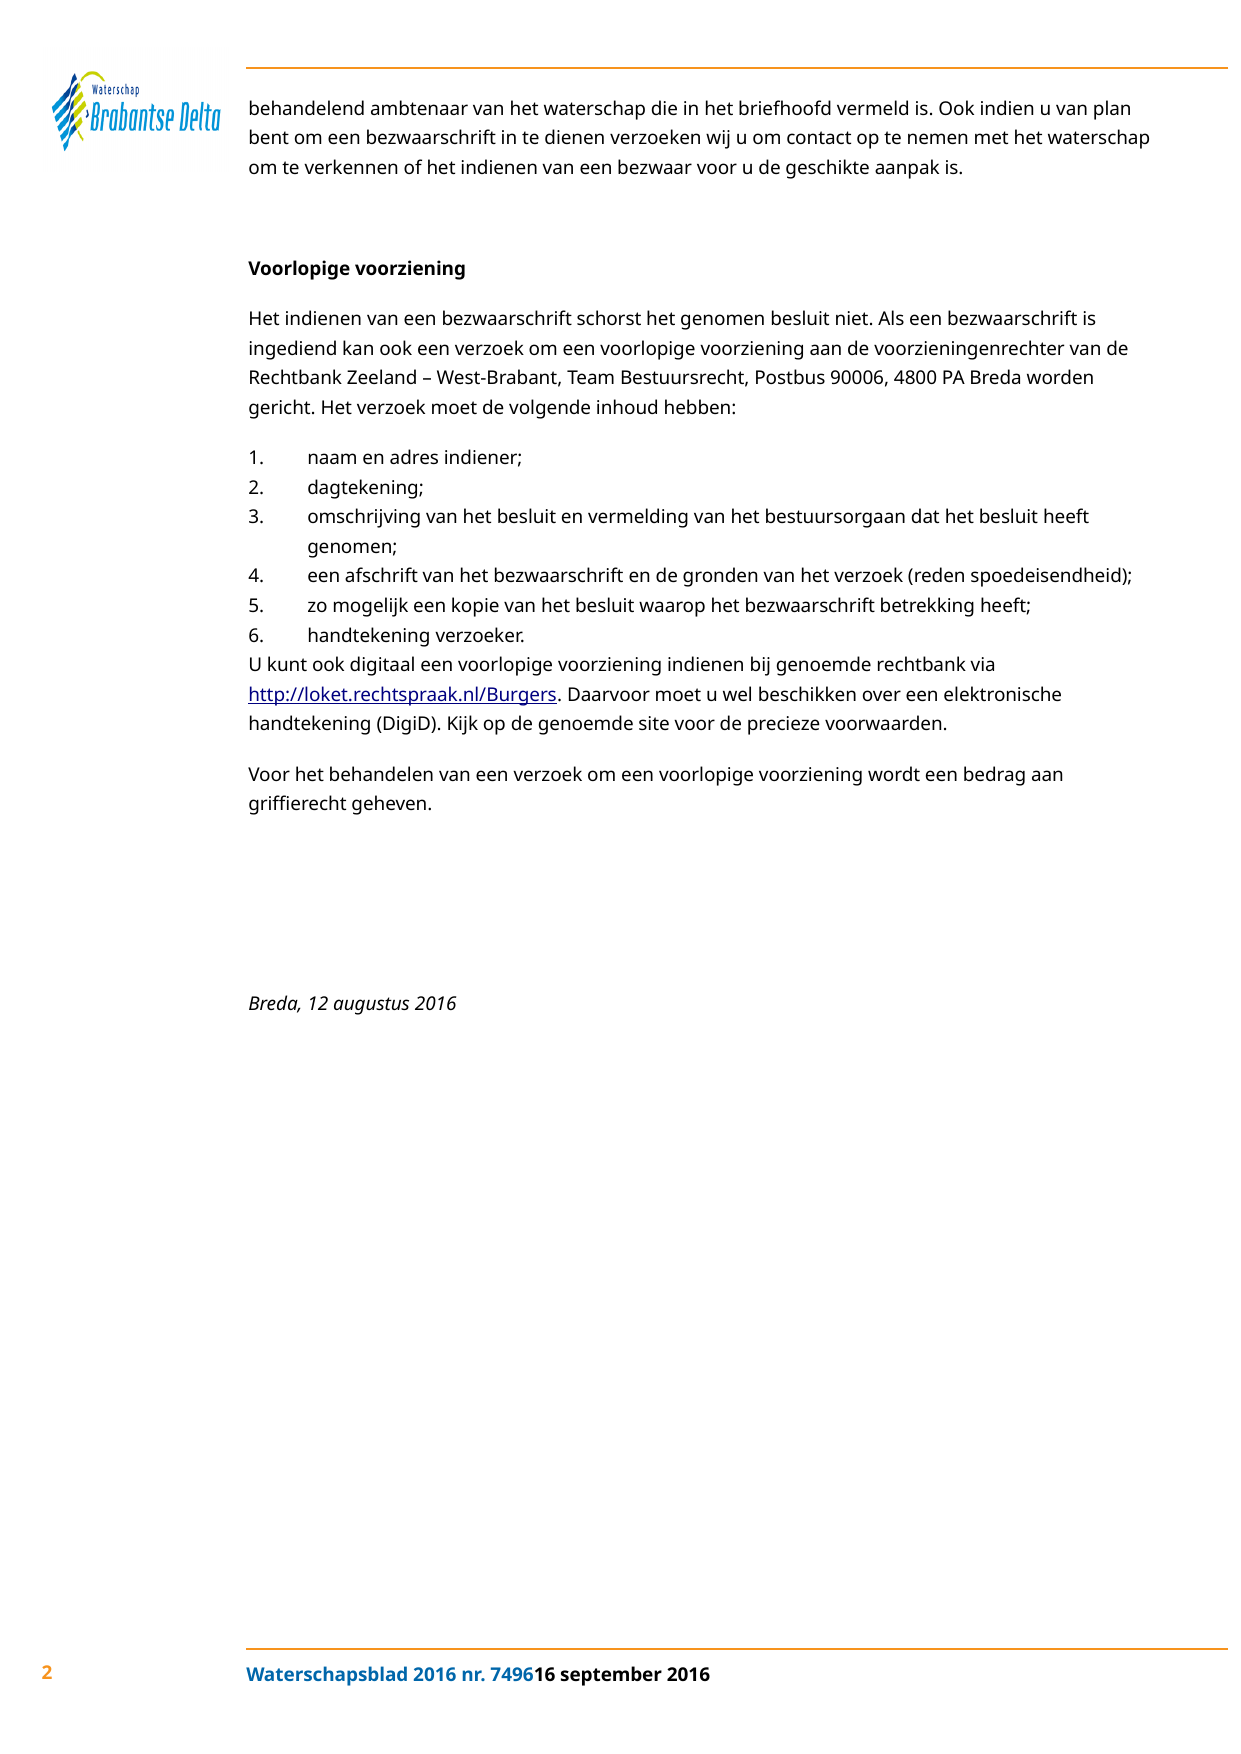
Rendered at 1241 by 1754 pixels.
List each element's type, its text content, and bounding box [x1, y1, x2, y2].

text Breda, 12 augustus 2016 [248, 990, 1152, 1015]
list omschrijving van het besluit en vermelding van het bestuursorgaan dat het besluit heeft genomen; [248, 503, 1152, 559]
text Het indienen van een bezwaarschrift schorst het genomen besluit niet. Als een bezwaarschrift is ingediend kan ook een verzoek om een voorlopige voorziening aan de voorzieningenrechter van de Rechtbank Zeeland – West-Brabant, Team Bestuursrecht, Postbus 90006, 4800 PA Breda worden gericht. Het verzoek moet de volgende inhoud hebben: [248, 305, 1152, 420]
list dagtekening; [248, 474, 1152, 500]
text Voor het behandelen van een verzoek om een voorlopige voorziening wordt een bedrag aan griffierecht geheven. [248, 761, 1152, 816]
list naam en adres indiener; [248, 444, 1152, 470]
text behandelend ambtenaar van het waterschap die in het briefhoofd vermeld is. Ook indien u van plan bent om een bezwaarschrift in te dienen verzoeken wij u om contact op te nemen met het waterschap om te verkennen of het indienen van een bezwaar voor u de geschikte aanpak is. [248, 95, 1152, 180]
text U kunt ook digitaal een voorlopige voorziening indienen bij genoemde rechtbank via http://loket.rechtspraak.nl/Burgers. Daarvoor moet u wel beschikken over een elektronische handtekening (DigiD). Kijk op de genoemde site voor de precieze voorwaarden. [248, 651, 1152, 736]
text Voorlopige voorziening [248, 255, 1152, 281]
picture [41, 47, 231, 172]
list handtekening verzoeker. [248, 622, 1152, 648]
list een afschrift van het bezwaarschrift en de gronden van het verzoek (reden spoedeisendheid); [248, 563, 1152, 588]
list zo mogelijk een kopie van het besluit waarop het bezwaarschrift betrekking heeft; [248, 592, 1152, 618]
